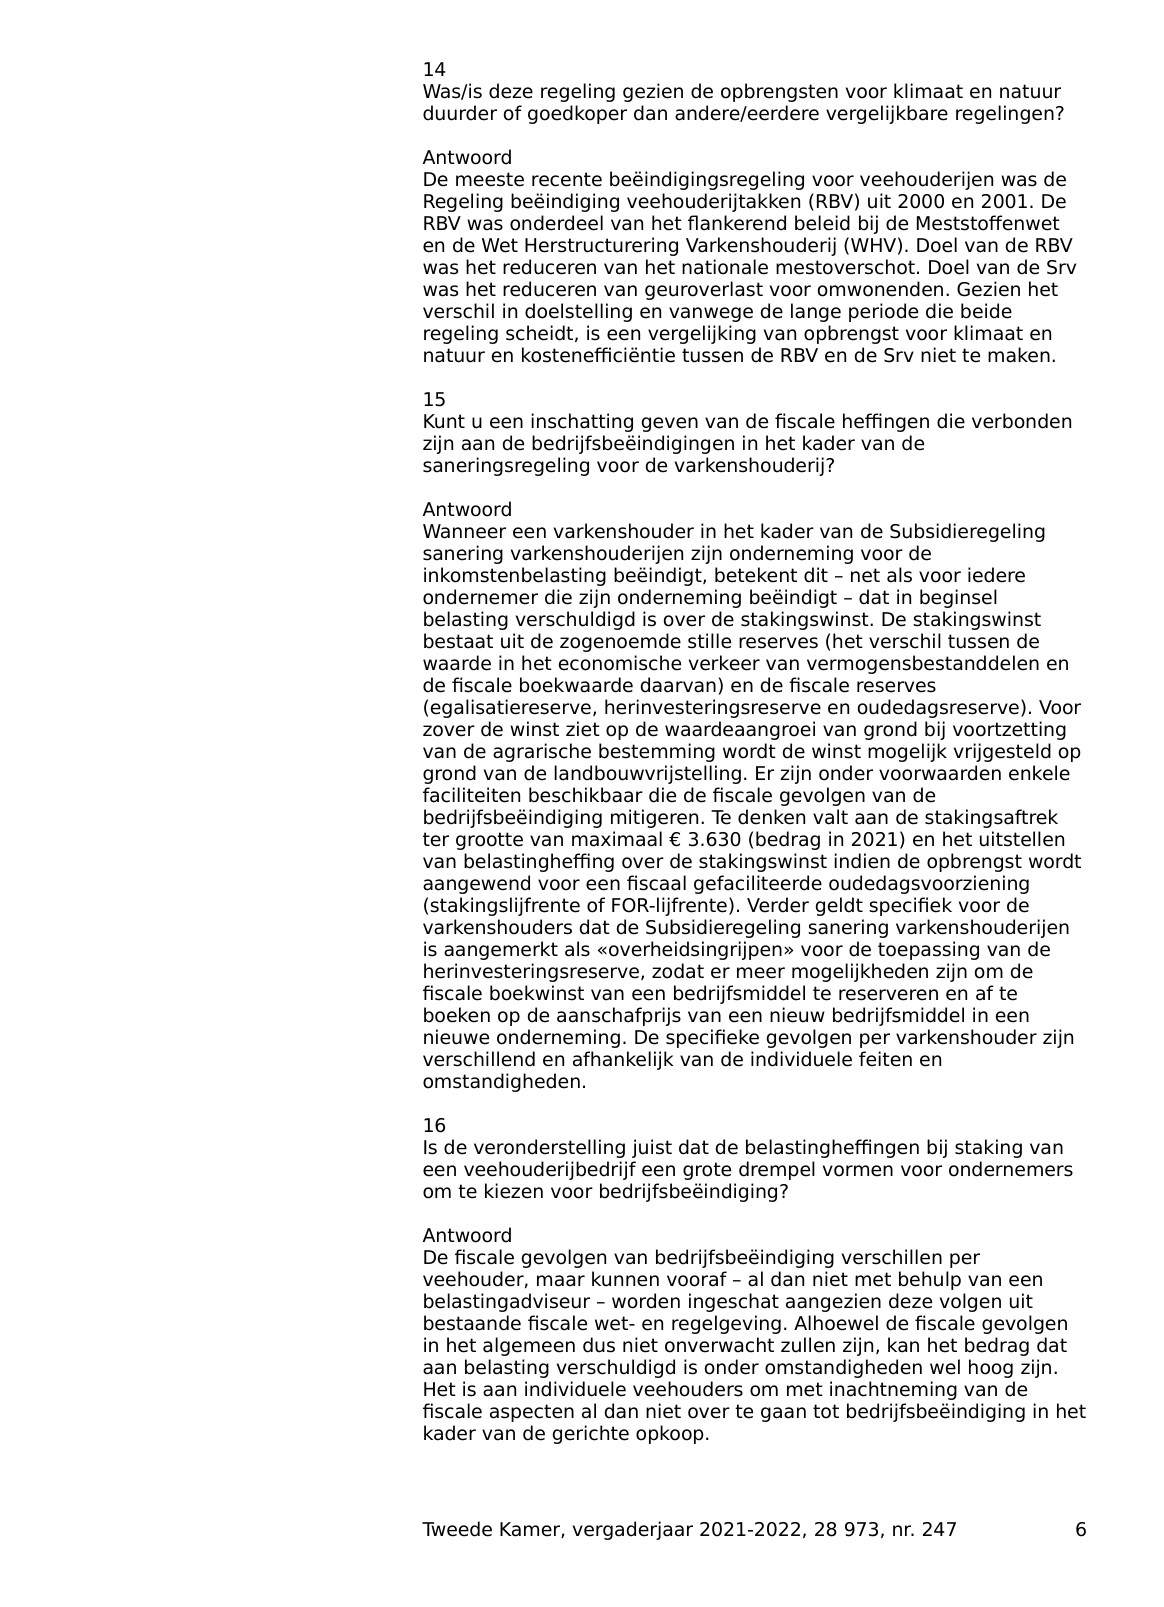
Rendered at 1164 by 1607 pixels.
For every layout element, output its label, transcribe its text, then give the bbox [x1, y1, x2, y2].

text Was/is deze regeling gezien de opbrengsten voor klimaat en natuur duurder of goedkoper dan andere/eerdere vergelijkbare regelingen? [422, 81, 1087, 125]
text Het is aan individuele veehouders om met inachtneming van de fiscale aspecten al dan niet over te gaan tot bedrijfsbeëindiging in het kader van de gerichte opkoop. [422, 1379, 1087, 1445]
text Antwoord [422, 147, 1087, 169]
text 14 [422, 59, 1087, 81]
text 15 [422, 389, 1087, 411]
text Is de veronderstelling juist dat de belastingheffingen bij staking van een veehouderijbedrijf een grote drempel vormen voor ondernemers om te kiezen voor bedrijfsbeëindiging? [422, 1137, 1087, 1203]
text 16 [422, 1115, 1087, 1137]
text Wanneer een varkenshouder in het kader van de Subsidieregeling sanering varkenshouderijen zijn onderneming voor de inkomstenbelasting beëindigt, betekent dit – net als voor iedere ondernemer die zijn onderneming beëindigt – dat in beginsel belasting verschuldigd is over de stakingswinst. De stakingswinst bestaat uit de zogenoemde stille reserves (het verschil tussen de waarde in het economische verkeer van vermogensbestanddelen en de fiscale boekwaarde daarvan) en de fiscale reserves (egalisatiereserve, herinvesteringsreserve en oudedagsreserve). Voor zover de winst ziet op de waardeaangroei van grond bij voortzetting van de agrarische bestemming wordt de winst mogelijk vrijgesteld op grond van de landbouwvrijstelling. Er zijn onder voorwaarden enkele faciliteiten beschikbaar die de fiscale gevolgen van de bedrijfsbeëindiging mitigeren. Te denken valt aan de stakingsaftrek ter grootte van maximaal € 3.630 (bedrag in 2021) en het uitstellen van belastingheffing over de stakingswinst indien de opbrengst wordt aangewend voor een fiscaal gefaciliteerde oudedagsvoorziening (stakingslijfrente of FOR-lijfrente). Verder geldt specifiek voor de varkenshouders dat de Subsidieregeling sanering varkenshouderijen is aangemerkt als «overheidsingrijpen» voor de toepassing van de herinvesteringsreserve, zodat er meer mogelijkheden zijn om de fiscale boekwinst van een bedrijfsmiddel te reserveren en af te boeken op de aanschafprijs van een nieuw bedrijfsmiddel in een nieuwe onderneming. De specifieke gevolgen per varkenshouder zijn verschillend en afhankelijk van de individuele feiten en omstandigheden. [422, 521, 1087, 1093]
text De fiscale gevolgen van bedrijfsbeëindiging verschillen per veehouder, maar kunnen vooraf – al dan niet met behulp van een belastingadviseur – worden ingeschat aangezien deze volgen uit bestaande fiscale wet- en regelgeving. Alhoewel de fiscale gevolgen in het algemeen dus niet onverwacht zullen zijn, kan het bedrag dat aan belasting verschuldigd is onder omstandigheden wel hoog zijn. [422, 1247, 1087, 1379]
text Kunt u een inschatting geven van de fiscale heffingen die verbonden zijn aan de bedrijfsbeëindigingen in het kader van de saneringsregeling voor de varkenshouderij? [422, 411, 1087, 477]
text De meeste recente beëindigingsregeling voor veehouderijen was de Regeling beëindiging veehouderijtakken (RBV) uit 2000 en 2001. De RBV was onderdeel van het flankerend beleid bij de Meststoffenwet en de Wet Herstructurering Varkenshouderij (WHV). Doel van de RBV was het reduceren van het nationale mestoverschot. Doel van de Srv was het reduceren van geuroverlast voor omwonenden. Gezien het verschil in doelstelling en vanwege de lange periode die beide regeling scheidt, is een vergelijking van opbrengst voor klimaat en natuur en kostenefficiëntie tussen de RBV en de Srv niet te maken. [422, 169, 1087, 367]
text Antwoord [422, 1225, 1087, 1247]
text Antwoord [422, 499, 1087, 521]
